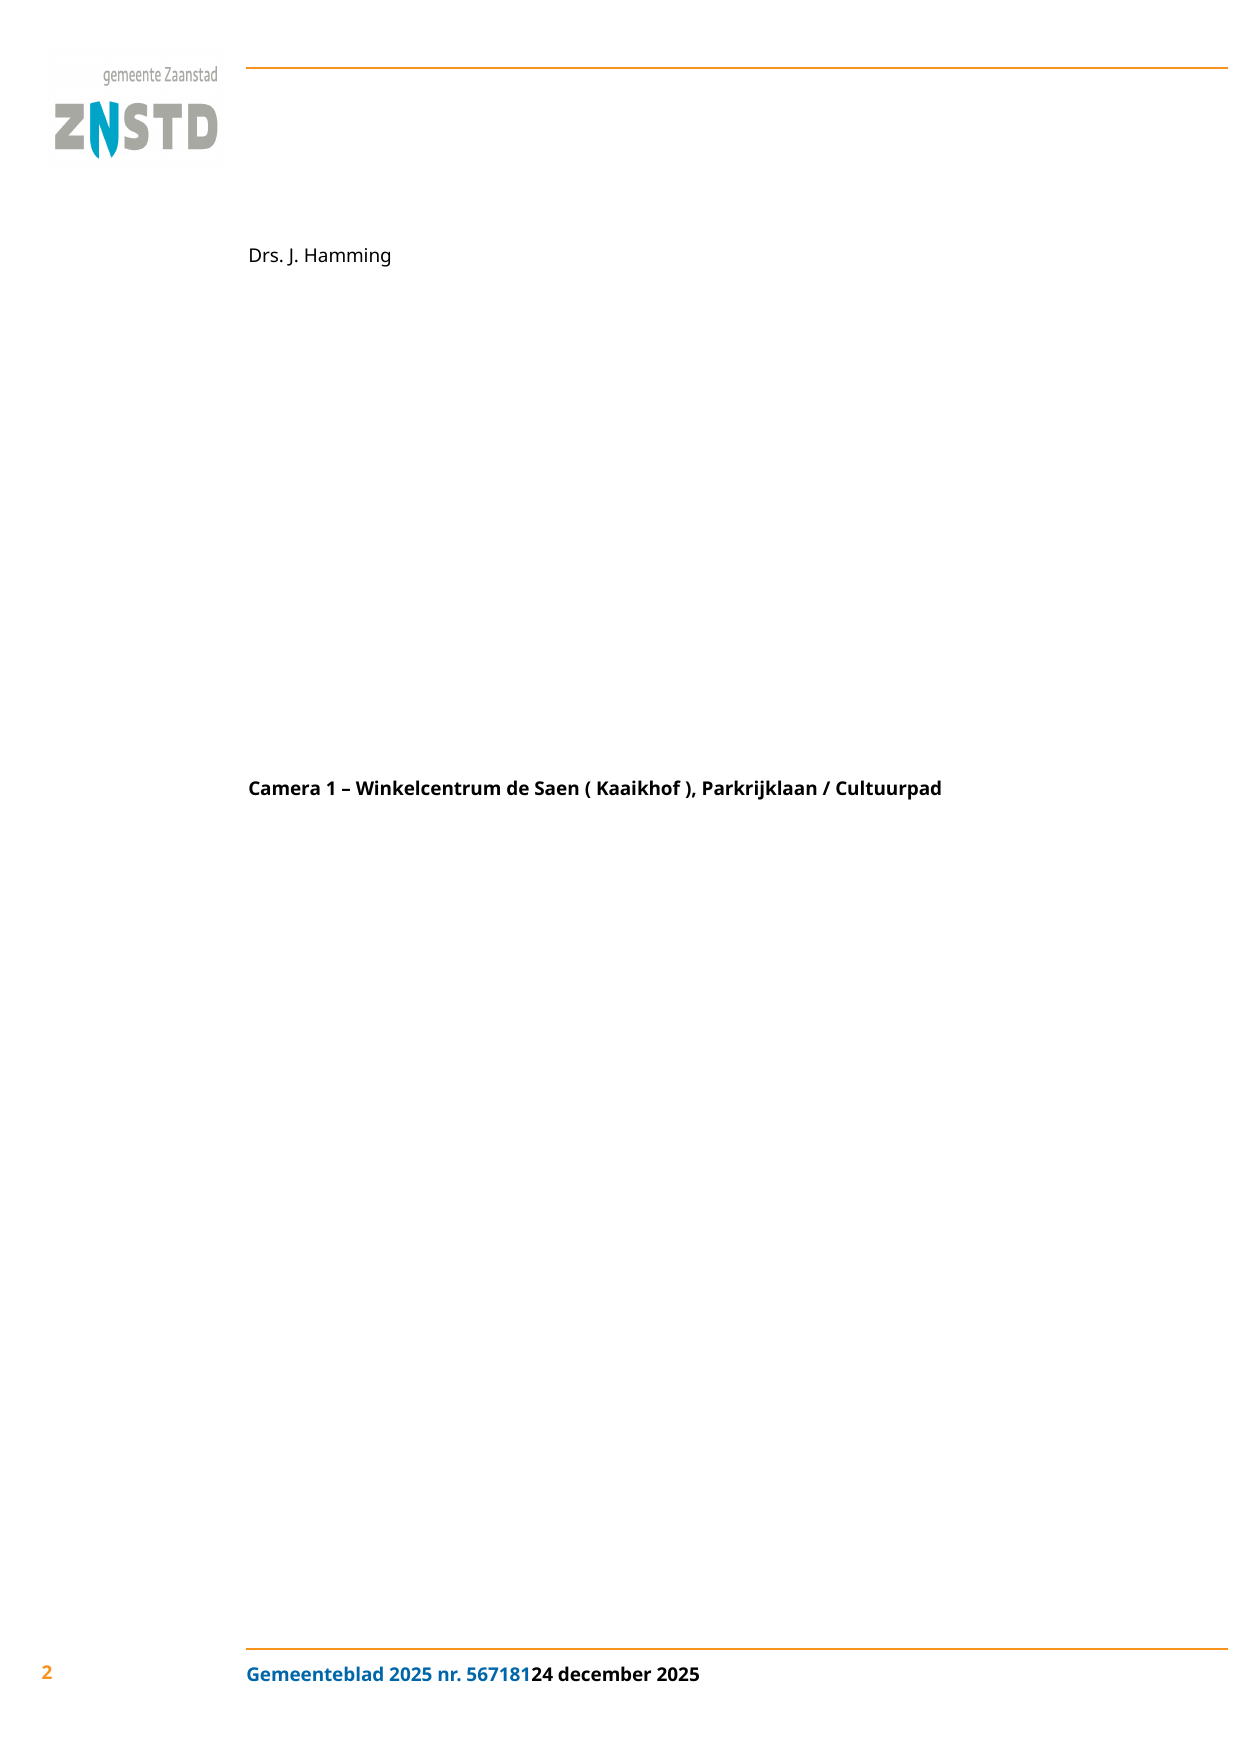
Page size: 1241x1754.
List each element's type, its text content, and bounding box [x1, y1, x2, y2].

text Drs. J. Hamming [248, 243, 1152, 268]
picture [41, 47, 231, 172]
text Camera 1 – Winkelcentrum de Saen ( Kaaikhof ), Parkrijklaan / Cultuurpad [248, 775, 1152, 801]
